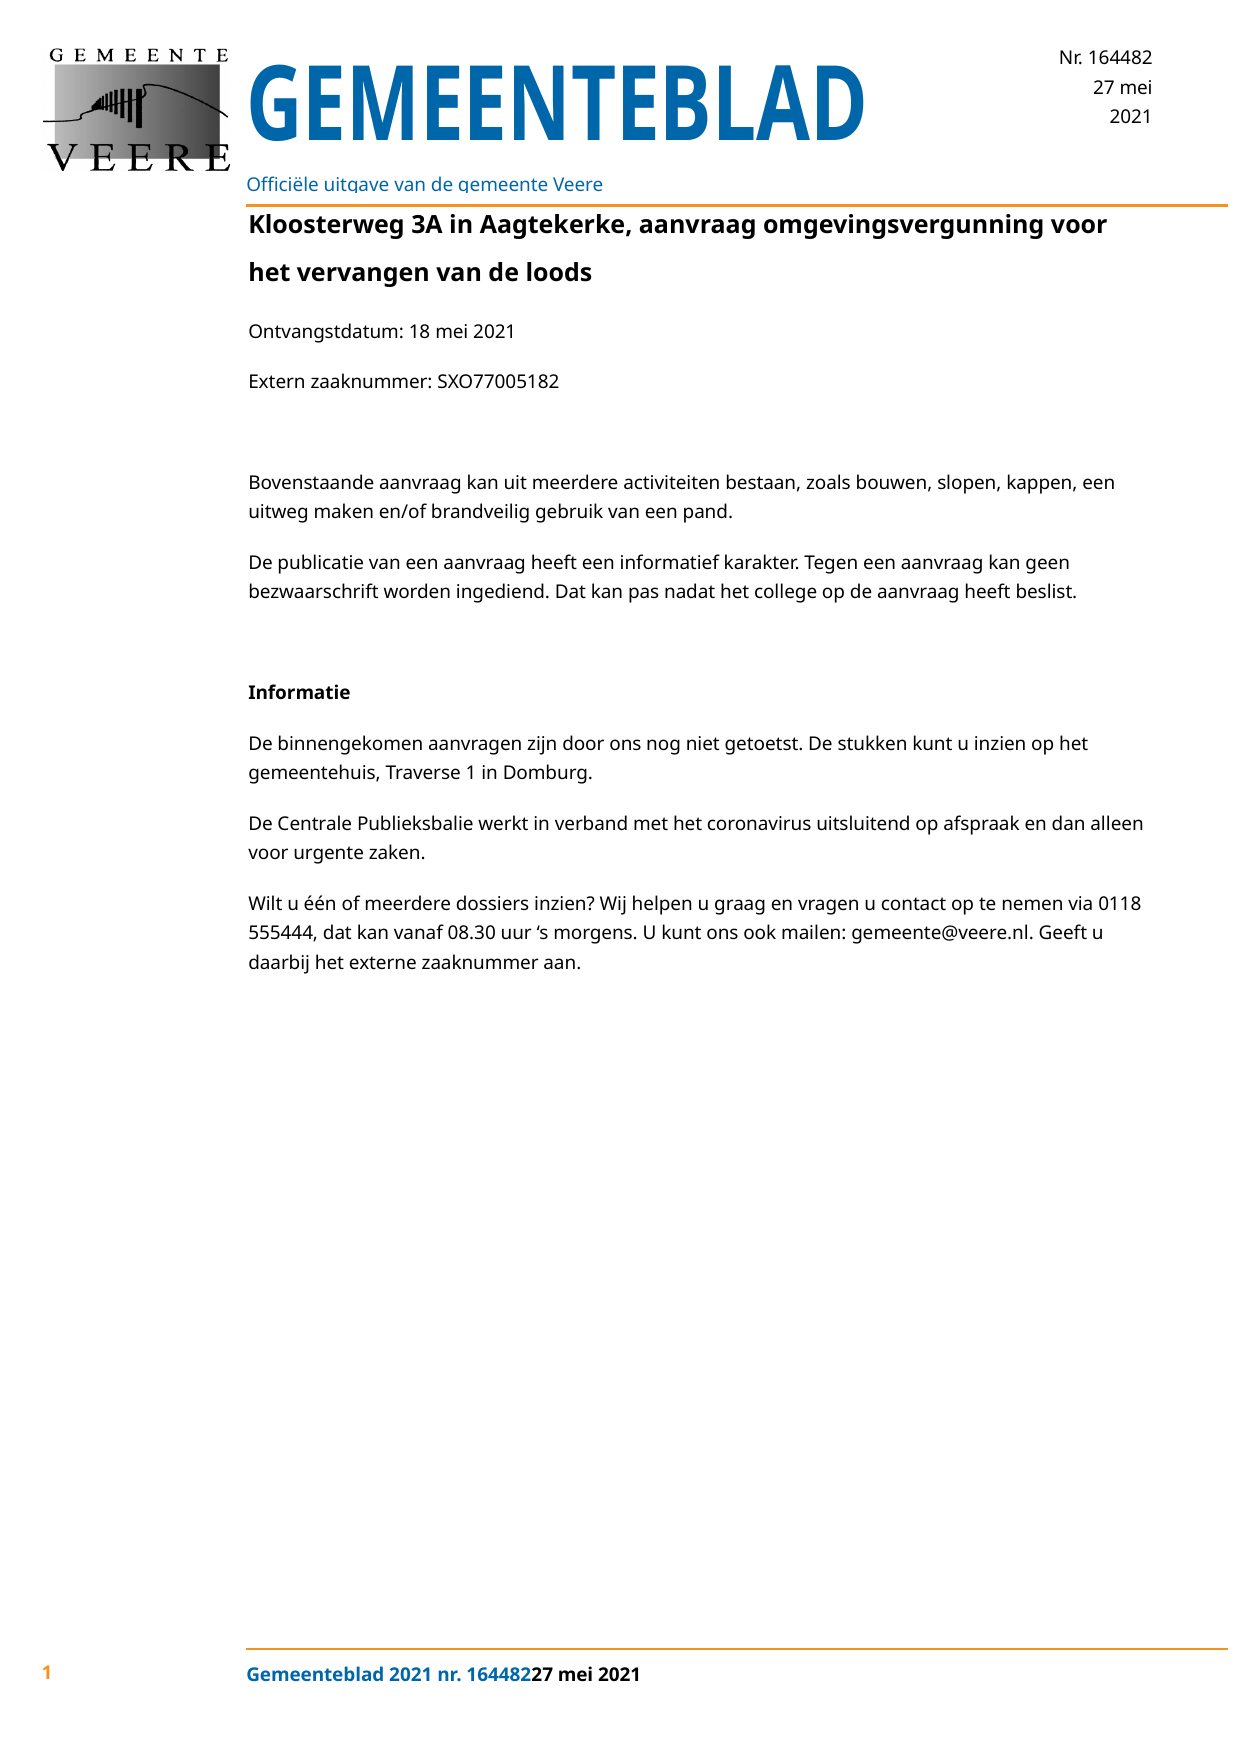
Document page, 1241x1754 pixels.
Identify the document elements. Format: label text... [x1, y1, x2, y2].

picture [41, 47, 231, 172]
text De Centrale Publieksbalie werkt in verband met het coronavirus uitsluitend op afspraak en dan alleen voor urgente zaken. [248, 810, 1152, 865]
text Ontvangstdatum: 18 mei 2021 [248, 318, 1152, 344]
text Wilt u één of meerdere dossiers inzien? Wij helpen u graag en vragen u contact op te nemen via 0118 555444, dat kan vanaf 08.30 uur ‘s morgens. U kunt ons ook mailen: gemeente@veere.nl. Geeft u daarbij het externe zaaknummer aan. [248, 890, 1152, 975]
text Informatie [248, 679, 1152, 705]
text De publicatie van een aanvraag heeft een informatief karakter. Tegen een aanvraag kan geen bezwaarschrift worden ingediend. Dat kan pas nadat het college op de aanvraag heeft beslist. [248, 549, 1152, 604]
text Bovenstaande aanvraag kan uit meerdere activiteiten bestaan, zoals bouwen, slopen, kappen, een uitweg maken en/of brandveilig gebruik van een pand. [248, 469, 1152, 524]
text Extern zaaknummer: SXO77005182 [248, 368, 1152, 394]
text De binnengekomen aanvragen zijn door ons nog niet getoetst. De stukken kunt u inzien op het gemeentehuis, Traverse 1 in Domburg. [248, 730, 1152, 785]
text Kloosterweg 3A in Aagtekerke, aanvraag omgevingsvergunning voor het vervangen van de loods [248, 207, 1152, 288]
